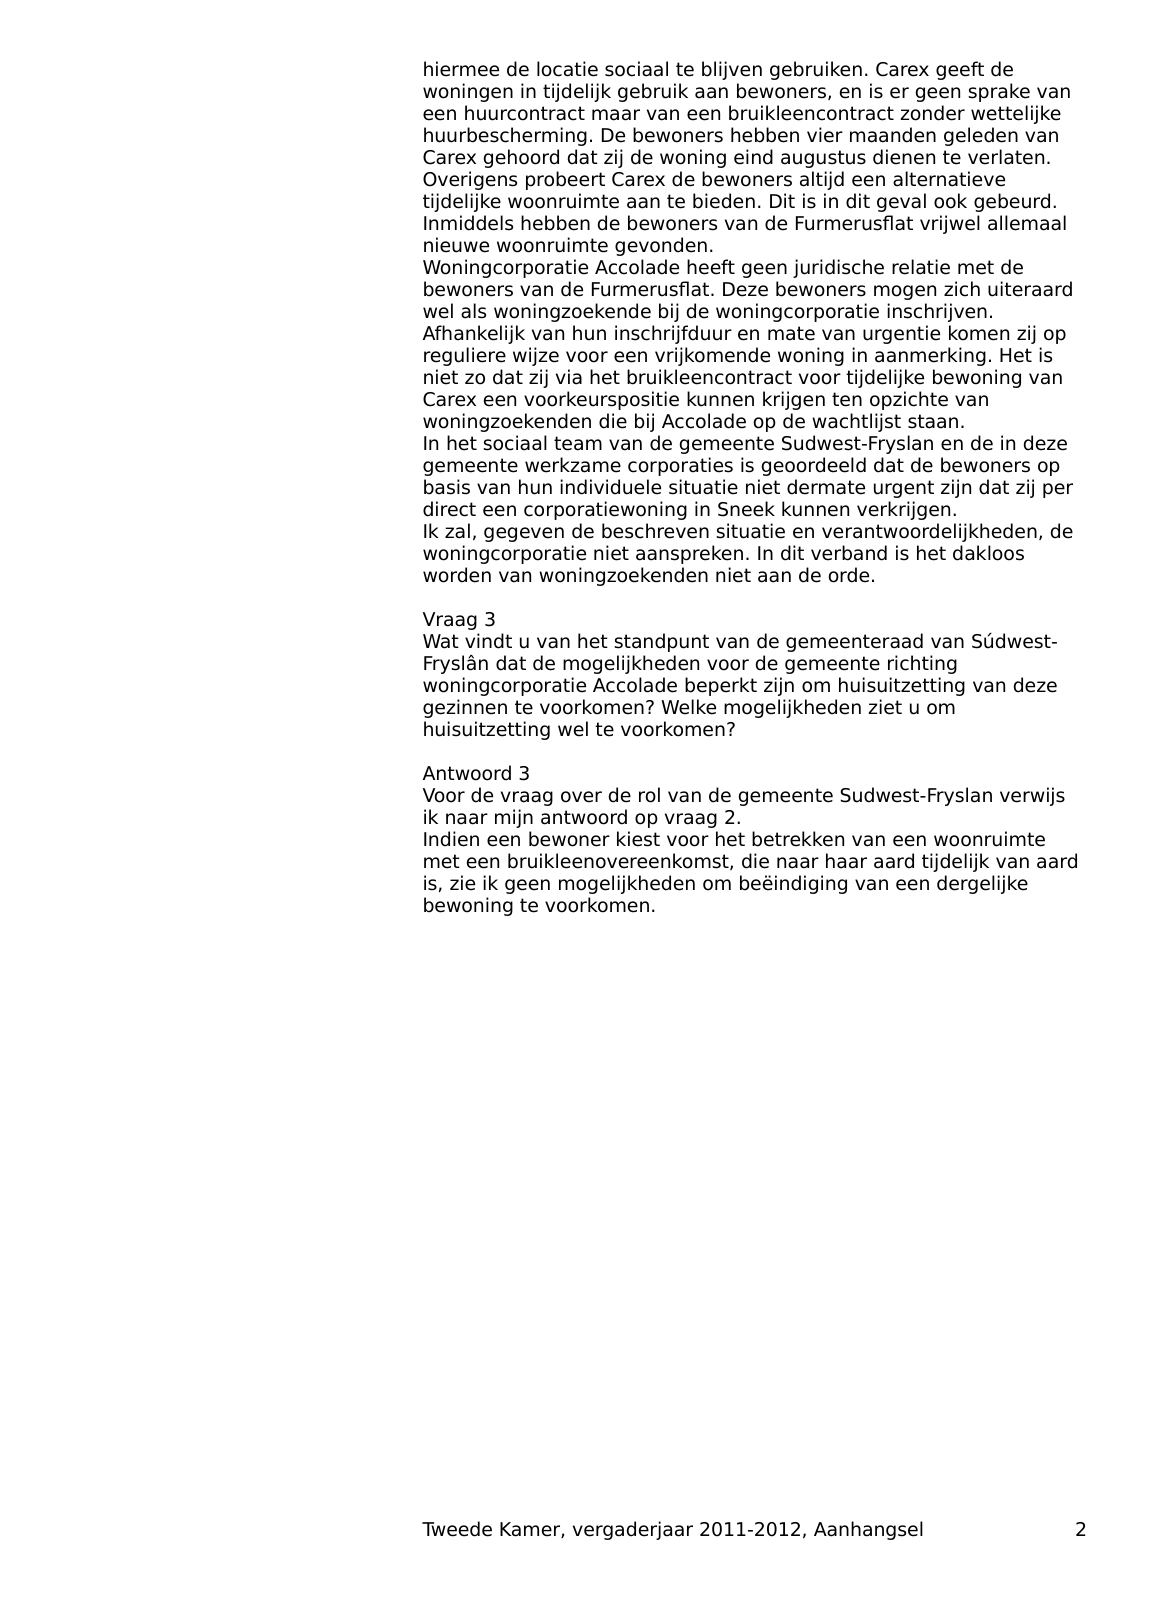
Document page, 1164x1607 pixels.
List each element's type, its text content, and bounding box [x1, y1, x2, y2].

text Ik zal, gegeven de beschreven situatie en verantwoordelijkheden, de woningcorporatie niet aanspreken. In dit verband is het dakloos worden van woningzoekenden niet aan de orde. [422, 521, 1087, 587]
text In het sociaal team van de gemeente Sudwest-Fryslan en de in deze gemeente werkzame corporaties is geoordeeld dat de bewoners op basis van hun individuele situatie niet dermate urgent zijn dat zij per direct een corporatiewoning in Sneek kunnen verkrijgen. [422, 433, 1087, 521]
text Vraag 3 [422, 609, 1087, 631]
text Antwoord 3 [422, 763, 1087, 785]
text Voor de vraag over de rol van de gemeente Sudwest-Fryslan verwijs ik naar mijn antwoord op vraag 2. [422, 785, 1087, 829]
text Wat vindt u van het standpunt van de gemeenteraad van Súdwest- Fryslân dat de mogelijkheden voor de gemeente richting woningcorporatie Accolade beperkt zijn om huisuitzetting van deze gezinnen te voorkomen? Welke mogelijkheden ziet u om huisuitzetting wel te voorkomen? [422, 631, 1087, 741]
text Indien een bewoner kiest voor het betrekken van een woonruimte met een bruikleenovereenkomst, die naar haar aard tijdelijk van aard is, zie ik geen mogelijkheden om beëindiging van een dergelijke bewoning te voorkomen. [422, 829, 1087, 917]
text Woningcorporatie Accolade heeft geen juridische relatie met de bewoners van de Furmerusflat. Deze bewoners mogen zich uiteraard wel als woningzoekende bij de woningcorporatie inschrijven. Afhankelijk van hun inschrijfduur en mate van urgentie komen zij op reguliere wijze voor een vrijkomende woning in aanmerking. Het is niet zo dat zij via het bruikleencontract voor tijdelijke bewoning van Carex een voorkeurspositie kunnen krijgen ten opzichte van woningzoekenden die bij Accolade op de wachtlijst staan. [422, 257, 1087, 433]
text hiermee de locatie sociaal te blijven gebruiken. Carex geeft de woningen in tijdelijk gebruik aan bewoners, en is er geen sprake van een huurcontract maar van een bruikleencontract zonder wettelijke huurbescherming. De bewoners hebben vier maanden geleden van Carex gehoord dat zij de woning eind augustus dienen te verlaten. Overigens probeert Carex de bewoners altijd een alternatieve tijdelijke woonruimte aan te bieden. Dit is in dit geval ook gebeurd. Inmiddels hebben de bewoners van de Furmerusflat vrijwel allemaal nieuwe woonruimte gevonden. [422, 59, 1087, 257]
